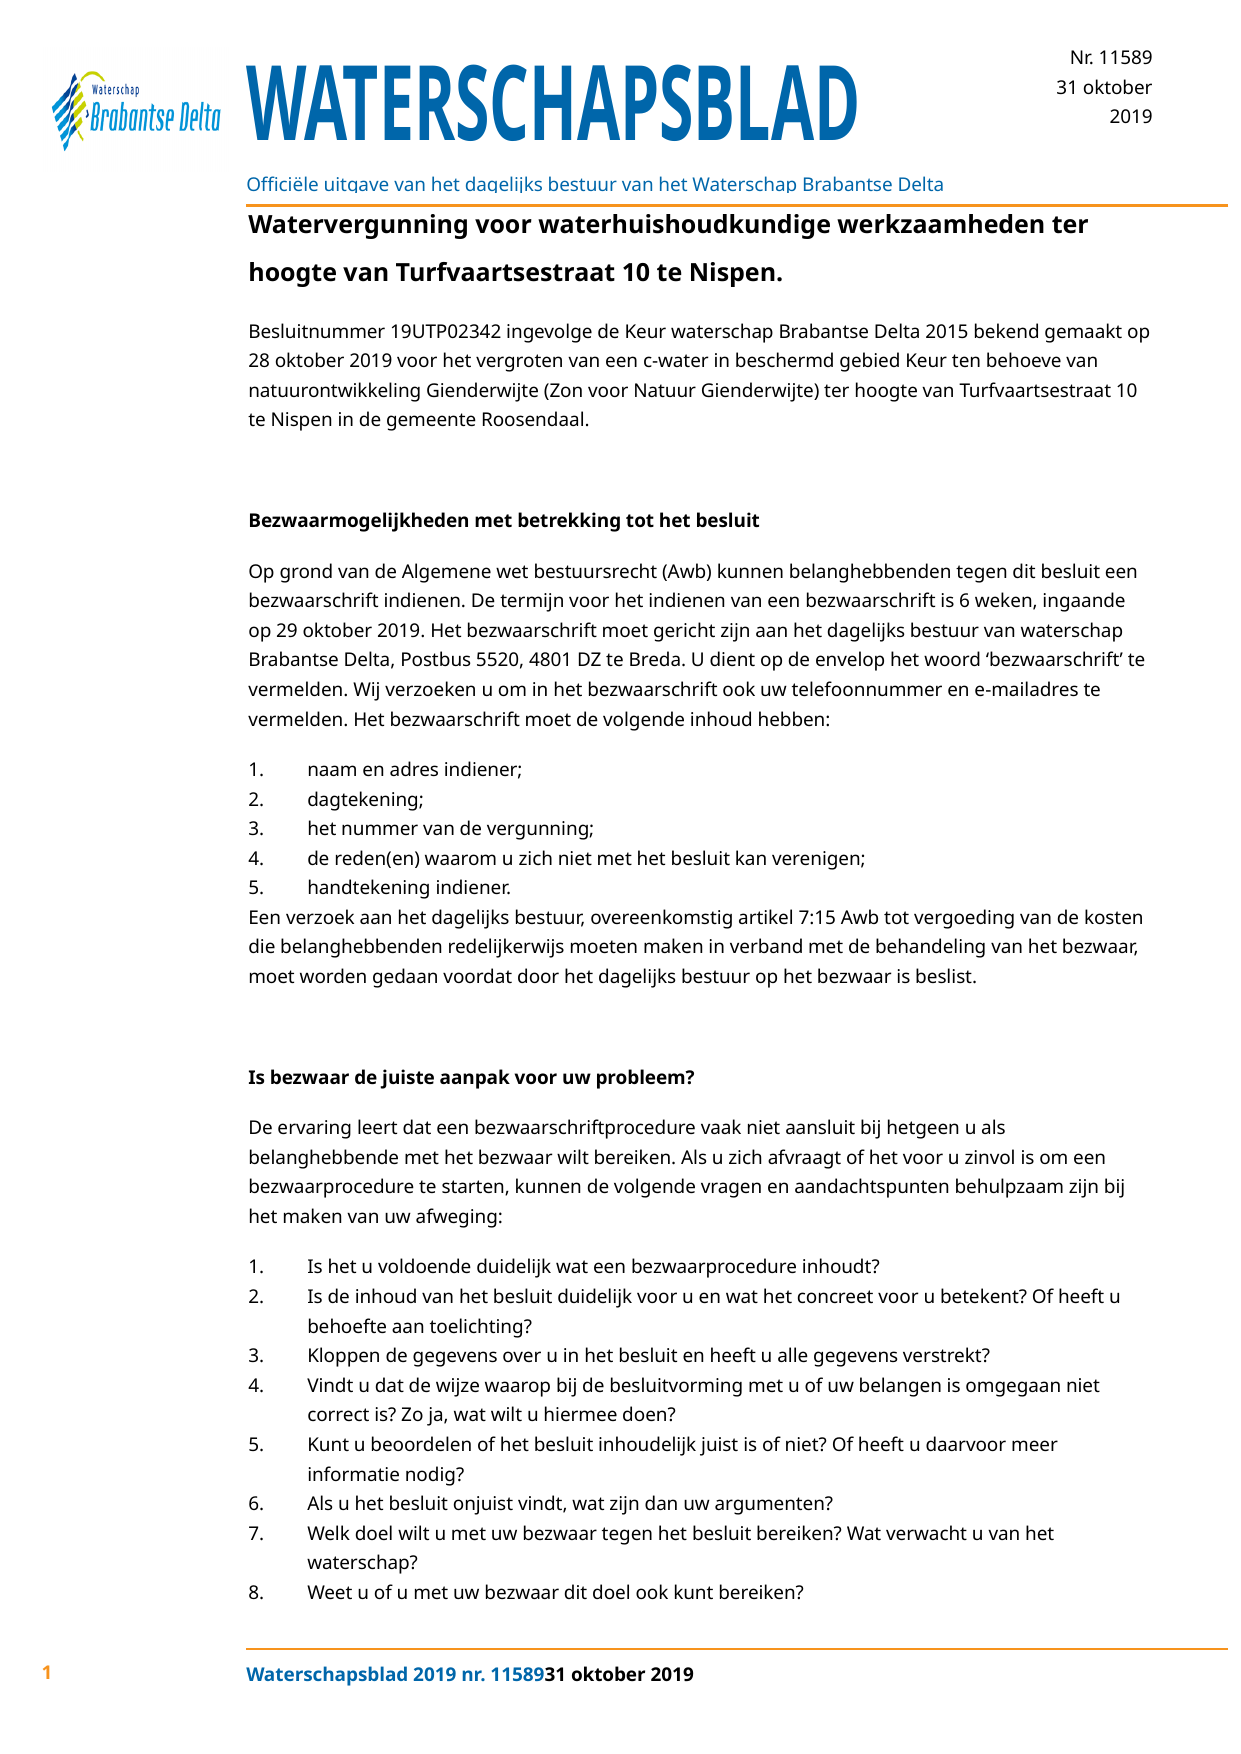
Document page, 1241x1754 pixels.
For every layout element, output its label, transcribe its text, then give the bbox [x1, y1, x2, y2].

list Weet u of u met uw bezwaar dit doel ook kunt bereiken? [248, 1579, 1152, 1605]
list Kloppen de gegevens over u in het besluit en heeft u alle gegevens verstrekt? [248, 1342, 1152, 1368]
text De ervaring leert dat een bezwaarschriftprocedure vaak niet aansluit bij hetgeen u als belanghebbende met het bezwaar wilt bereiken. Als u zich afvraagt of het voor u zinvol is om een bezwaarprocedure te starten, kunnen de volgende vragen en aandachtspunten behulpzaam zijn bij het maken van uw afweging: [248, 1114, 1152, 1229]
text Besluitnummer 19UTP02342 ingevolge de Keur waterschap Brabantse Delta 2015 bekend gemaakt op 28 oktober 2019 voor het vergroten van een c-water in beschermd gebied Keur ten behoeve van natuurontwikkeling Gienderwijte (Zon voor Natuur Gienderwijte) ter hoogte van Turfvaartsestraat 10 te Nispen in de gemeente Roosendaal. [248, 318, 1152, 432]
list Als u het besluit onjuist vindt, wat zijn dan uw argumenten? [248, 1490, 1152, 1516]
list Vindt u dat de wijze waarop bij de besluitvorming met u of uw belangen is omgegaan niet correct is? Zo ja, wat wilt u hiermee doen? [248, 1372, 1152, 1427]
list het nummer van de vergunning; [248, 815, 1152, 841]
list Is het u voldoende duidelijk wat een bezwaarprocedure inhoudt? [248, 1254, 1152, 1279]
text Watervergunning voor waterhuishoudkundige werkzaamheden ter hoogte van Turfvaartsestraat 10 te Nispen. [248, 207, 1152, 288]
list de reden(en) waarom u zich niet met het besluit kan verenigen; [248, 845, 1152, 871]
list Is de inhoud van het besluit duidelijk voor u en wat het concreet voor u betekent? Of heeft u behoefte aan toelichting? [248, 1283, 1152, 1339]
list dagtekening; [248, 786, 1152, 812]
list Welk doel wilt u met uw bezwaar tegen het besluit bereiken? Wat verwacht u van het waterschap? [248, 1520, 1152, 1575]
text Een verzoek aan het dagelijks bestuur, overeenkomstig artikel 7:15 Awb tot vergoeding van de kosten die belanghebbenden redelijkerwijs moeten maken in verband met de behandeling van het bezwaar, moet worden gedaan voordat door het dagelijks bestuur op het bezwaar is beslist. [248, 904, 1152, 989]
text Is bezwaar de juiste aanpak voor uw probleem? [248, 1064, 1152, 1090]
text Op grond van de Algemene wet bestuursrecht (Awb) kunnen belanghebbenden tegen dit besluit een bezwaarschrift indienen. De termijn voor het indienen van een bezwaarschrift is 6 weken, ingaande op 29 oktober 2019. Het bezwaarschrift moet gericht zijn aan het dagelijks bestuur van waterschap Brabantse Delta, Postbus 5520, 4801 DZ te Breda. U dient op de envelop het woord ‘bezwaarschrift’ te vermelden. Wij verzoeken u om in het bezwaarschrift ook uw telefoonnummer en e‑mailadres te vermelden. Het bezwaarschrift moet de volgende inhoud hebben: [248, 558, 1152, 732]
list Kunt u beoordelen of het besluit inhoudelijk juist is of niet? Of heeft u daarvoor meer informatie nodig? [248, 1431, 1152, 1487]
list handtekening indiener. [248, 874, 1152, 900]
picture [41, 47, 231, 172]
text Bezwaarmogelijkheden met betrekking tot het besluit [248, 507, 1152, 533]
list naam en adres indiener; [248, 756, 1152, 782]
